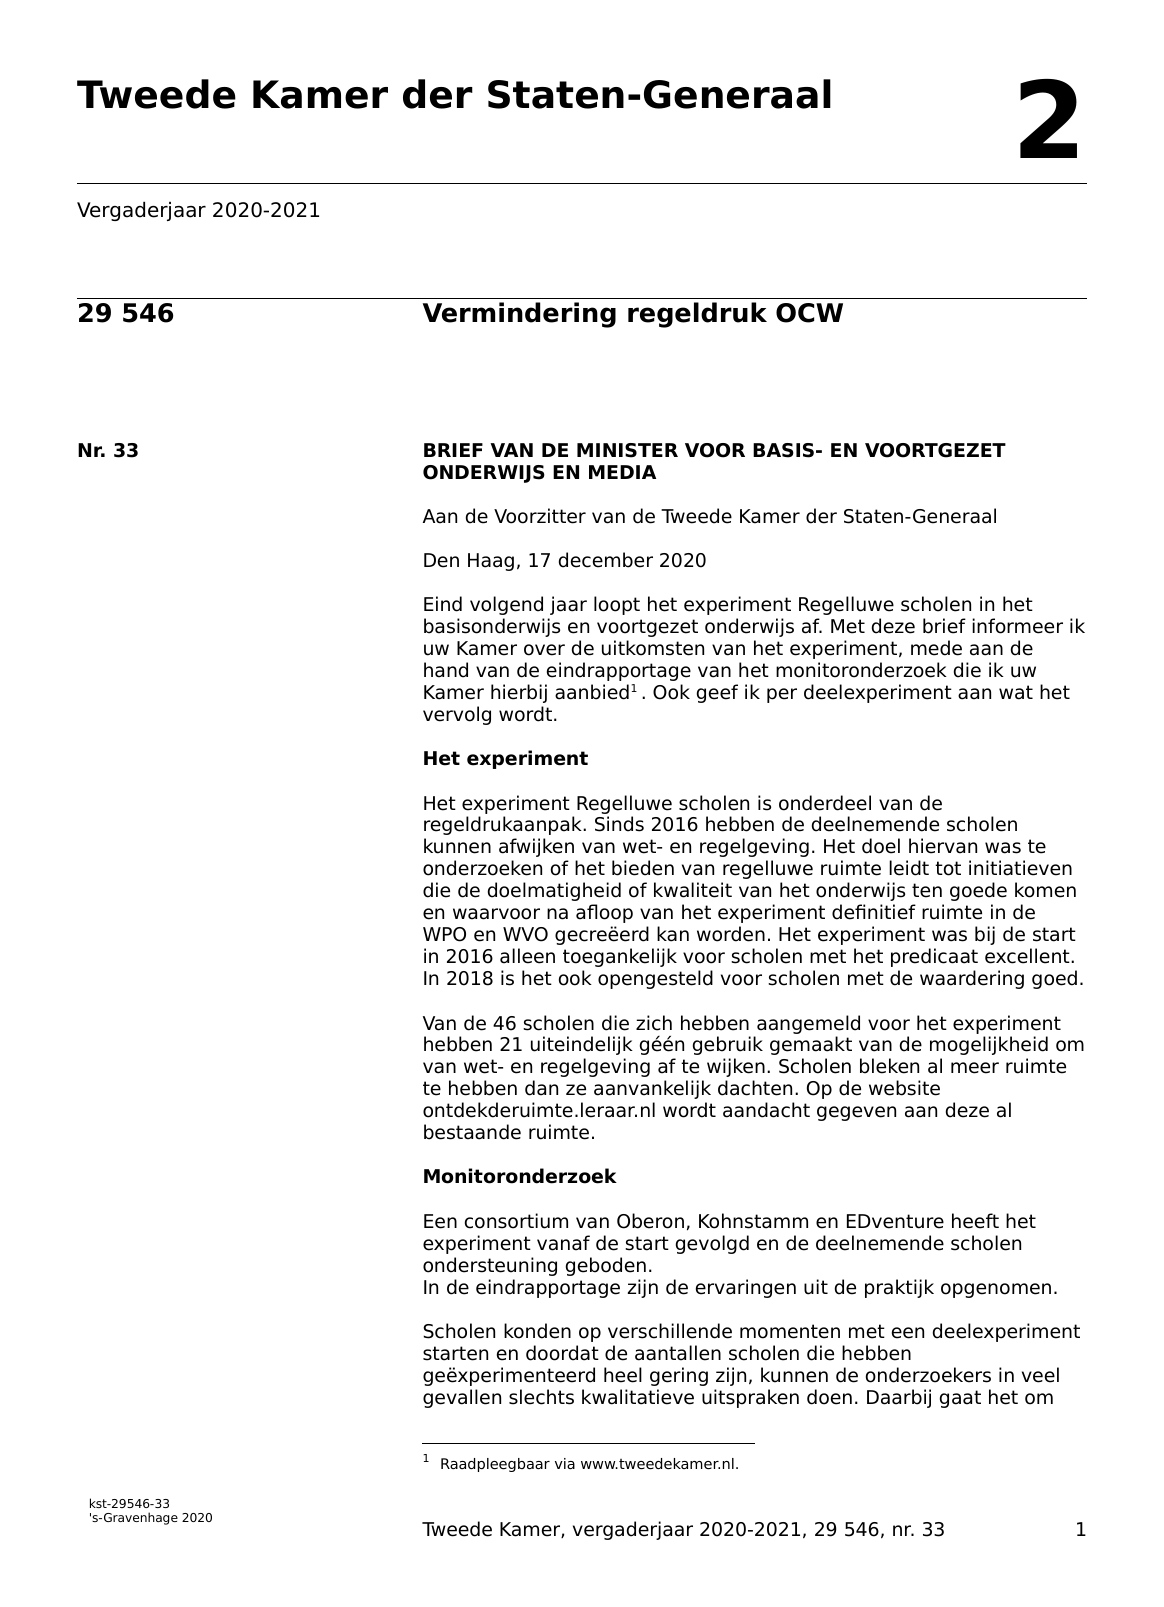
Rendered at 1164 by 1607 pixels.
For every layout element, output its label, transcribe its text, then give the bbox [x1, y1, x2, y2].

text Raadpleegbaar via www.tweedekamer.nl. [422, 1452, 1087, 1474]
subtitle Nr. 33 BRIEF VAN DE MINISTER VOOR BASIS- EN VOORTGEZET ONDERWIJS EN MEDIA [77, 440, 1087, 484]
table_cell Vergaderjaar 2020-2021 [77, 184, 1087, 298]
subtitle Monitoronderzoek [422, 1166, 1087, 1188]
text Een consortium van Oberon, Kohnstamm en EDventure heeft het experiment vanaf de start gevolgd en de deelnemende scholen ondersteuning geboden. [422, 1211, 1087, 1277]
text 's-Gravenhage 2020 [88, 1511, 323, 1525]
text Scholen konden op verschillende momenten met een deelexperiment starten en doordat de aantallen scholen die hebben geëxperimenteerd heel gering zijn, kunnen de onderzoekers in veel gevallen slechts kwalitatieve uitspraken doen. Daarbij gaat het om [422, 1321, 1087, 1409]
text kst-29546-33 [88, 1497, 323, 1511]
text Van de 46 scholen die zich hebben aangemeld voor het experiment hebben 21 uiteindelijk géén gebruik gemaakt van de mogelijkheid om van wet- en regelgeving af te wijken. Scholen bleken al meer ruimte te hebben dan ze aanvankelijk dachten. Op de website ontdekderuimte.leraar.nl wordt aandacht gegeven aan deze al bestaande ruimte. [422, 1012, 1087, 1144]
subtitle Het experiment [422, 748, 1087, 770]
text In de eindrapportage zijn de ervaringen uit de praktijk opgenomen. [422, 1277, 1087, 1298]
text Het experiment Regelluwe scholen is onderdeel van de regeldrukaanpak. Sinds 2016 hebben de deelnemende scholen kunnen afwijken van wet- en regelgeving. Het doel hiervan was te onderzoeken of het bieden van regelluwe ruimte leidt tot initiatieven die de doelmatigheid of kwaliteit van het onderwijs ten goede komen en waarvoor na afloop van het experiment definitief ruimte in de WPO en WVO gecreëerd kan worden. Het experiment was bij de start in 2016 alleen toegankelijk voor scholen met het predicaat excellent. In 2018 is het ook opengesteld voor scholen met de waardering goed. [422, 792, 1087, 990]
table_header Tweede Kamer der Staten-Generaal [77, 59, 886, 183]
text Den Haag, 17 december 2020 [422, 550, 1087, 572]
table_header 2 [886, 59, 1087, 183]
text Aan de Voorzitter van de Tweede Kamer der Staten-Generaal [422, 506, 1087, 528]
subtitle 29 546 Vermindering regeldruk OCW [77, 299, 1087, 329]
text Eind volgend jaar loopt het experiment Regelluwe scholen in het basisonderwijs en voortgezet onderwijs af. Met deze brief informeer ik uw Kamer over de uitkomsten van het experiment, mede aan de hand van de eindrapportage van het monitoronderzoek die ik uw Kamer hierbij aanbied. Ook geef ik per deelexperiment aan wat het vervolg wordt. [422, 594, 1087, 726]
